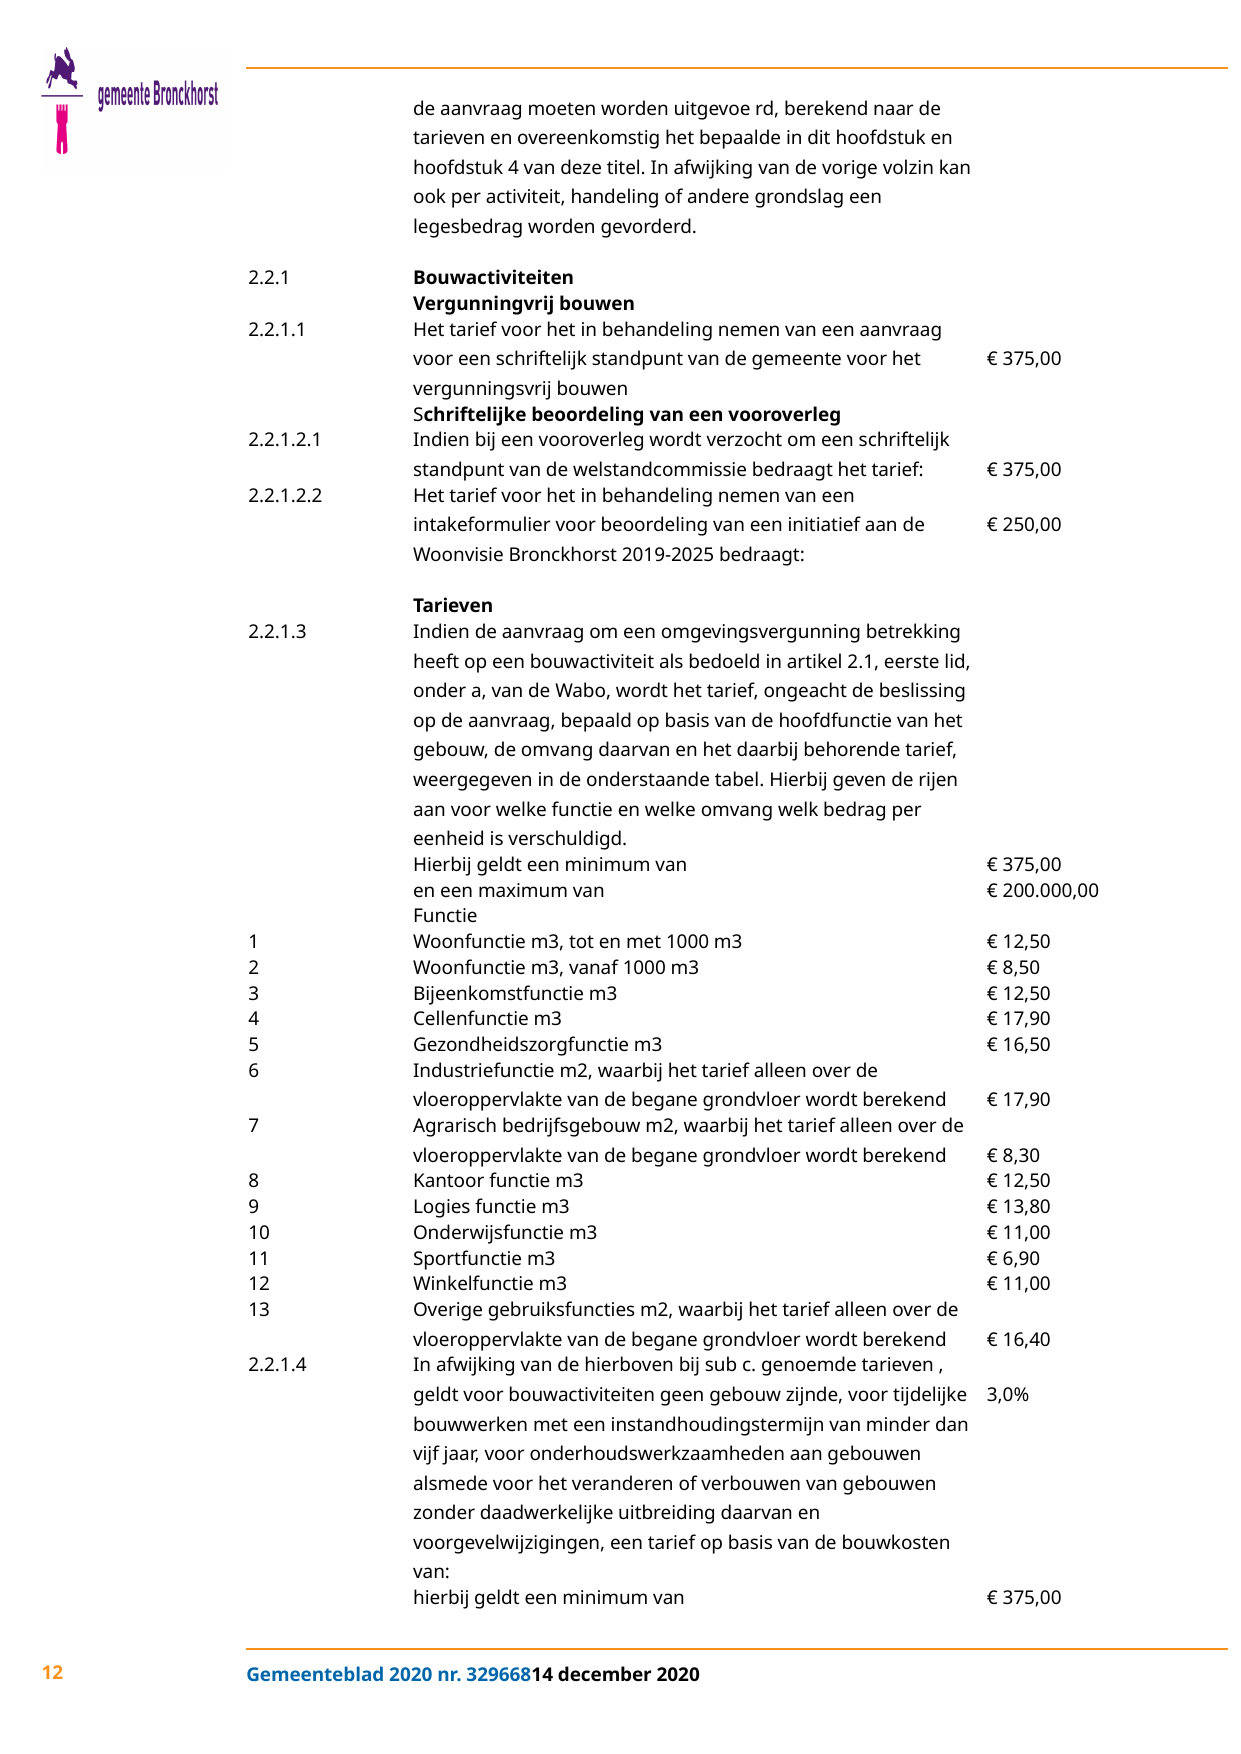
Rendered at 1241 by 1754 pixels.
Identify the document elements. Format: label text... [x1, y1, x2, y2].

table_cell 2.2.1.2.2 [248, 482, 413, 567]
table_cell Winkelfunctie m3 [413, 1271, 987, 1296]
table_cell Kantoor functie m3 [413, 1168, 987, 1193]
table_cell Indien de aanvraag om een omgevingsvergunning betrekking heeft op een bouwactiviteit als bedoeld in artikel 2.1, eerste lid, onder a, van de Wabo, wordt het tarief, ongeacht de beslissing op de aanvraag, bepaald op basis van de hoofdfunctie van het gebouw, de omvang daarvan en het daarbij behorende tarief, weergegeven in de onderstaande tabel. Hierbij geven de rijen aan voor welke functie en welke omvang welk bedrag per eenheid is verschuldigd. [413, 618, 987, 851]
table_cell [987, 903, 1152, 928]
table_cell € 11,00 [987, 1271, 1152, 1296]
table_cell [248, 95, 413, 239]
table_cell € 375,00 [987, 851, 1152, 877]
table_cell Hierbij geldt een minimum van [413, 851, 987, 877]
table_cell [248, 903, 413, 928]
table_cell Indien bij een vooroverleg wordt verzocht om een schriftelijk standpunt van de welstandcommissie bedraagt het tarief: [413, 427, 987, 482]
table_cell Woonfunctie m3, vanaf 1000 m3 [413, 954, 987, 980]
table_cell € 12,50 [987, 928, 1152, 954]
table_cell [248, 567, 1152, 593]
table_cell Bijeenkomstfunctie m3 [413, 980, 987, 1006]
table_cell Cellenfunctie m3 [413, 1006, 987, 1031]
table_cell [248, 851, 413, 877]
table_cell 9 [248, 1193, 413, 1219]
table_cell Industriefunctie m2, waarbij het tarief alleen over de vloeroppervlakte van de begane grondvloer wordt berekend [413, 1057, 987, 1112]
table_cell 2.2.1 [248, 265, 413, 290]
table_cell € 12,50 [987, 980, 1152, 1006]
table_cell en een maximum van [413, 877, 987, 903]
table_cell € 8,30 [987, 1112, 1152, 1168]
table_cell 2.2.1.4 [248, 1352, 413, 1584]
table_cell 4 [248, 1006, 413, 1031]
table_cell [987, 95, 1152, 239]
table_cell Vergunningvrij bouwen [413, 290, 1152, 316]
table_cell In afwijking van de hierboven bij sub c. genoemde tarieven , geldt voor bouwactiviteiten geen gebouw zijnde, voor tijdelijke bouwwerken met een instandhoudingstermijn van minder dan vijf jaar, voor onderhoudswerkzaamheden aan gebouwen alsmede voor het veranderen of verbouwen van gebouwen zonder daadwerkelijke uitbreiding daarvan en voorgevelwijzigingen, een tarief op basis van de bouwkosten van: [413, 1352, 987, 1584]
table_cell Overige gebruiksfuncties m2, waarbij het tarief alleen over de vloeroppervlakte van de begane grondvloer wordt berekend [413, 1296, 987, 1352]
table_cell 8 [248, 1168, 413, 1193]
table_cell € 16,40 [987, 1296, 1152, 1352]
table_cell [248, 401, 413, 427]
table_cell Gezondheidszorgfunctie m3 [413, 1031, 987, 1057]
table_cell Sportfunctie m3 [413, 1245, 987, 1271]
table_cell Agrarisch bedrijfsgebouw m2, waarbij het tarief alleen over de vloeroppervlakte van de begane grondvloer wordt berekend [413, 1112, 987, 1168]
table_cell € 11,00 [987, 1219, 1152, 1245]
table_cell [248, 290, 413, 316]
table_cell Bouwactiviteiten [413, 265, 1152, 290]
table_cell Woonfunctie m3, tot en met 1000 m3 [413, 928, 987, 954]
table_cell 6 [248, 1057, 413, 1112]
table_cell 12 [248, 1271, 413, 1296]
table_cell Het tarief voor het in behandeling nemen van een intakeformulier voor beoordeling van een initiatief aan de Woonvisie Bronckhorst 2019-2025 bedraagt: [413, 482, 987, 567]
table_cell € 12,50 [987, 1168, 1152, 1193]
table_cell € 375,00 [987, 1584, 1152, 1610]
table_cell € 16,50 [987, 1031, 1152, 1057]
table_cell Logies functie m3 [413, 1193, 987, 1219]
table_cell [248, 239, 1152, 264]
table_cell 3 [248, 980, 413, 1006]
table_cell Onderwijsfunctie m3 [413, 1219, 987, 1245]
table_cell € 6,90 [987, 1245, 1152, 1271]
table_cell 2.2.1.1 [248, 316, 413, 401]
table_cell [248, 593, 413, 618]
table_cell 5 [248, 1031, 413, 1057]
table_cell Functie [413, 903, 987, 928]
table_cell 13 [248, 1296, 413, 1352]
table_cell € 250,00 [987, 482, 1152, 567]
table_cell 7 [248, 1112, 413, 1168]
table_cell 2.2.1.3 [248, 618, 413, 851]
table_cell hierbij geldt een minimum van [413, 1584, 987, 1610]
table_cell € 13,80 [987, 1193, 1152, 1219]
picture [41, 47, 231, 172]
table_cell Het tarief voor het in behandeling nemen van een aanvraag voor een schriftelijk standpunt van de gemeente voor het vergunningsvrij bouwen [413, 316, 987, 401]
table_cell de aanvraag moeten worden uitgevoe rd, berekend naar de tarieven en overeenkomstig het bepaalde in dit hoofdstuk en hoofdstuk 4 van deze titel. In afwijking van de vorige volzin kan ook per activiteit, handeling of andere grondslag een legesbedrag worden gevorderd. [413, 95, 987, 239]
table_cell Schriftelijke beoordeling van een vooroverleg [413, 401, 1152, 427]
table_cell 2 [248, 954, 413, 980]
table_cell [248, 1584, 413, 1610]
table_cell [248, 877, 413, 903]
table_cell Tarieven [413, 593, 1152, 618]
table_cell € 8,50 [987, 954, 1152, 980]
table_cell 11 [248, 1245, 413, 1271]
table_cell € 200.000,00 [987, 877, 1152, 903]
table_cell 3,0% [987, 1352, 1152, 1584]
table_cell € 17,90 [987, 1006, 1152, 1031]
table_cell [987, 618, 1152, 851]
table_cell € 375,00 [987, 427, 1152, 482]
table_cell 1 [248, 928, 413, 954]
table_cell € 17,90 [987, 1057, 1152, 1112]
table_cell 2.2.1.2.1 [248, 427, 413, 482]
table_cell € 375,00 [987, 316, 1152, 401]
table_cell 10 [248, 1219, 413, 1245]
